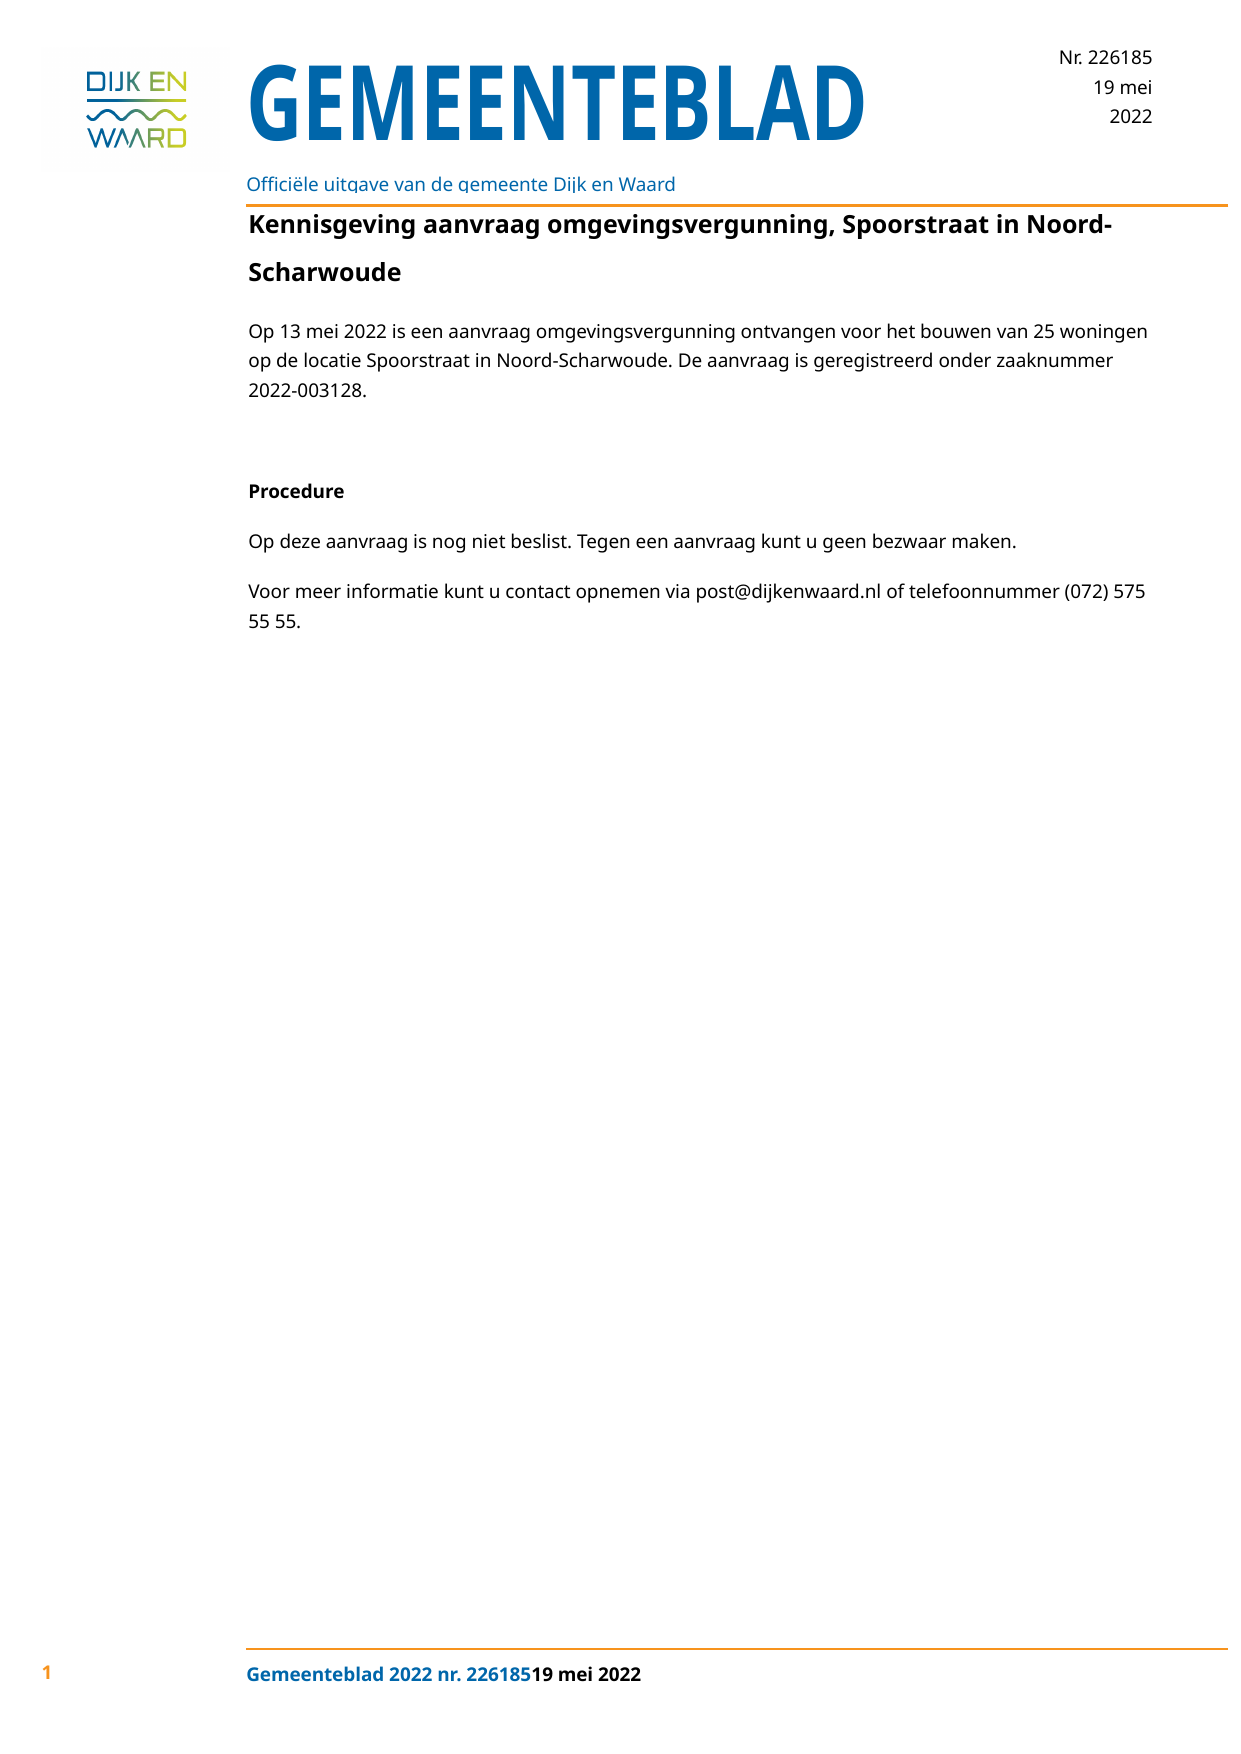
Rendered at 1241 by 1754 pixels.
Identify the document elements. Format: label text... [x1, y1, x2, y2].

text Kennisgeving aanvraag omgevingsvergunning, Spoorstraat in Noord-Scharwoude [248, 207, 1152, 288]
text Procedure [248, 478, 1152, 504]
text Voor meer informatie kunt u contact opnemen via post@dijkenwaard.nl of telefoonnummer (072) 575 55 55. [248, 579, 1152, 634]
picture [41, 47, 231, 172]
text Op deze aanvraag is nog niet beslist. Tegen een aanvraag kunt u geen bezwaar maken. [248, 528, 1152, 554]
text Op 13 mei 2022 is een aanvraag omgevingsvergunning ontvangen voor het bouwen van 25 woningen op de locatie Spoorstraat in Noord-Scharwoude. De aanvraag is geregistreerd onder zaaknummer 2022-003128. [248, 318, 1152, 403]
